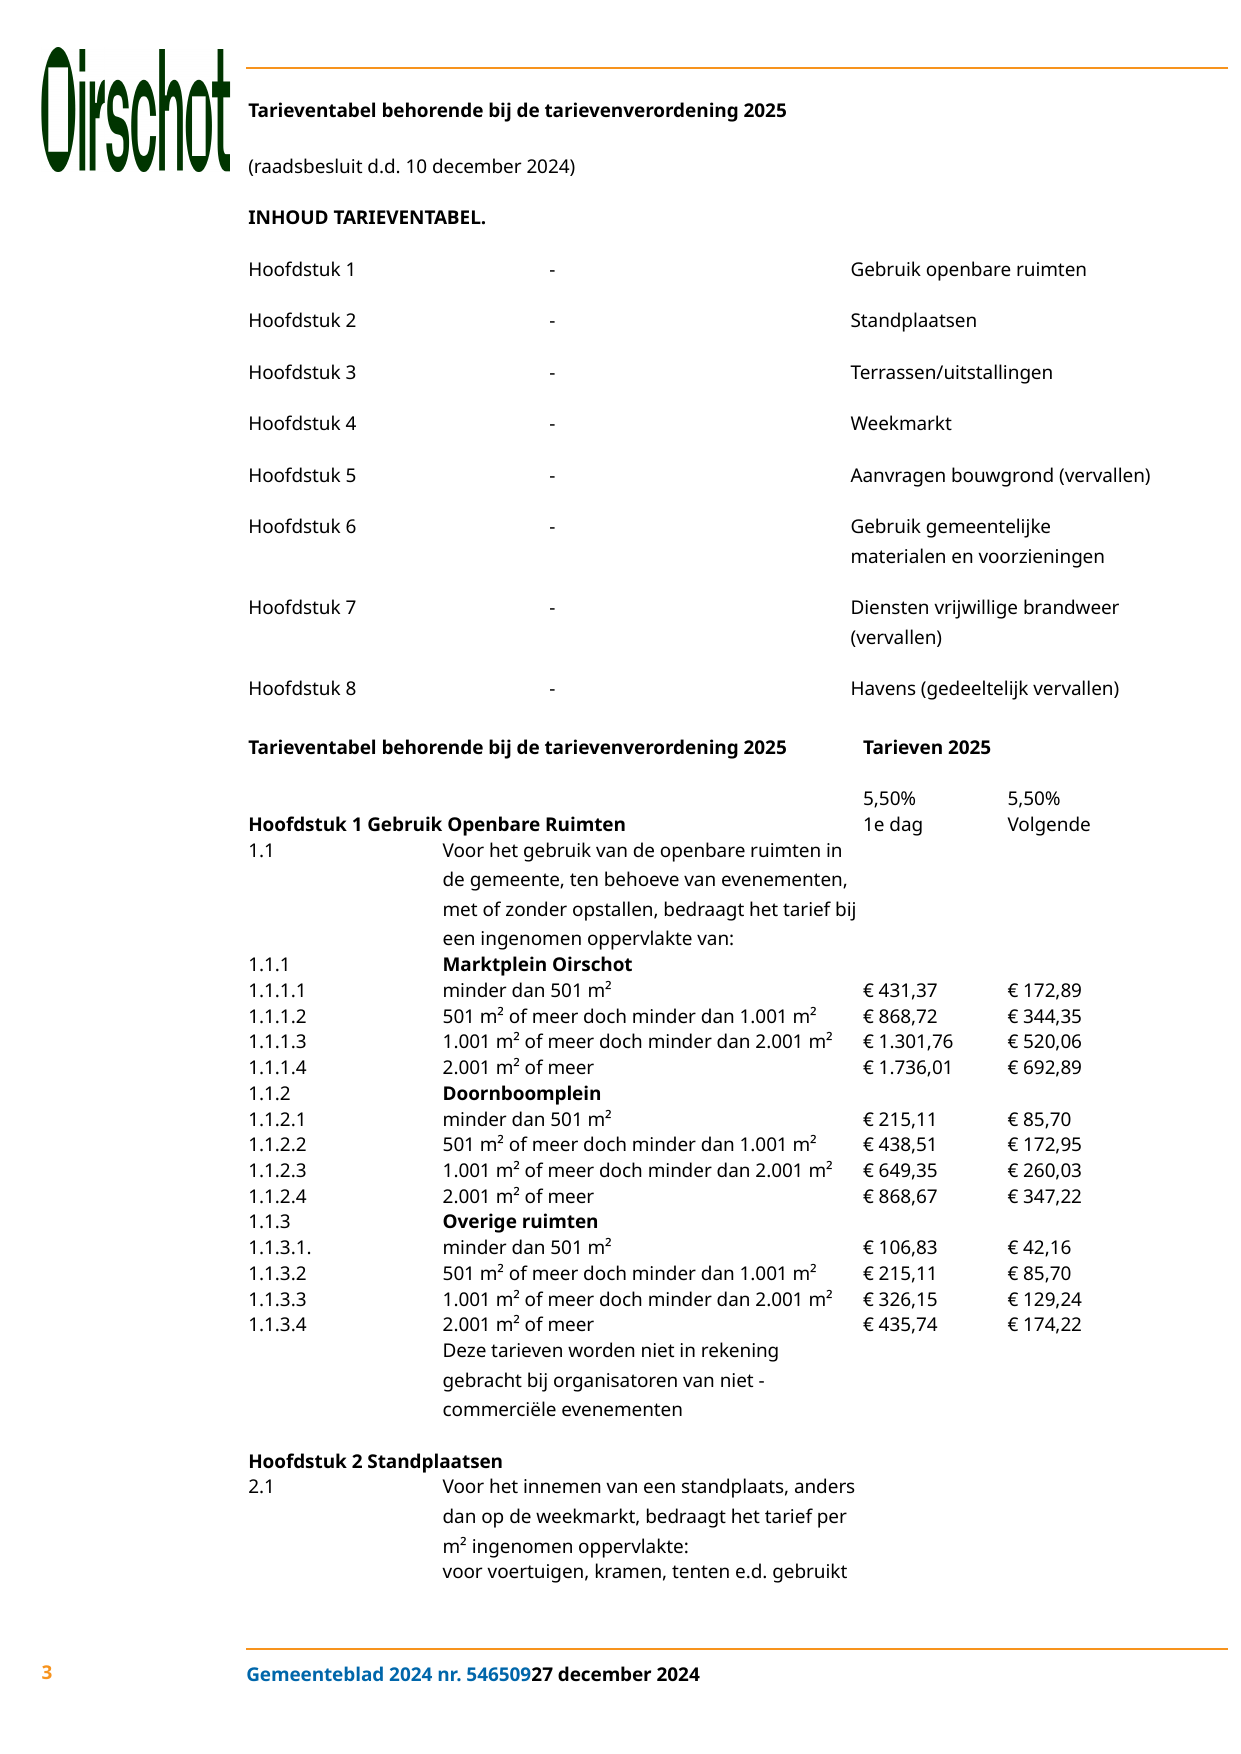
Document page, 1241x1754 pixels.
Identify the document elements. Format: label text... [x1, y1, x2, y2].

table_cell [248, 1337, 442, 1422]
table_cell [549, 385, 850, 410]
table_cell [863, 760, 1007, 785]
table_cell Voor het innemen van een standplaats, anders dan op de weekmarkt, bedraagt het tarief per m² ingenomen oppervlakte: [443, 1474, 863, 1558]
table_cell [850, 488, 1152, 513]
table_cell [248, 385, 549, 410]
table_cell [1007, 1209, 1152, 1234]
table_cell € 1.301,76 [863, 1029, 1007, 1054]
table_cell € 1.736,01 [863, 1054, 1007, 1080]
table_cell € 435,74 [863, 1312, 1007, 1337]
table_cell INHOUD TARIEVENTABEL. [248, 205, 1152, 230]
table_cell 1.001 m² of meer doch minder dan 2.001 m² [443, 1029, 863, 1054]
table_cell 1.1.2.2 [248, 1131, 442, 1157]
table_cell € 692,89 [1007, 1054, 1152, 1080]
table_cell voor voertuigen, kramen, tenten e.d. gebruikt [443, 1559, 863, 1584]
table_cell Terrassen/uitstallingen [850, 359, 1152, 384]
table_cell € 649,35 [863, 1157, 1007, 1183]
table_cell [863, 1474, 1152, 1558]
table_cell € 85,70 [1007, 1106, 1152, 1131]
table_cell Gebruik gemeentelijke materialen en voorzieningen [850, 513, 1152, 568]
table_cell [443, 785, 863, 811]
table_cell 2.001 m² of meer [443, 1054, 863, 1080]
table_cell Weekmarkt [850, 410, 1152, 436]
picture [41, 47, 231, 172]
table_cell Deze tarieven worden niet in rekening gebracht bij organisatoren van niet - commerciële evenementen [443, 1337, 863, 1422]
table_cell [863, 1422, 1007, 1448]
table_cell Diensten vrijwillige brandweer (vervallen) [850, 594, 1152, 649]
table_cell [1007, 1080, 1152, 1106]
table_cell 1.1.3.4 [248, 1312, 442, 1337]
table_cell Hoofdstuk 1 [248, 256, 549, 282]
table_cell [248, 785, 442, 811]
table_cell € 431,37 [863, 977, 1007, 1003]
table_cell 1.1.2 [248, 1080, 442, 1106]
table_cell - [549, 308, 850, 333]
table_cell € 174,22 [1007, 1312, 1152, 1337]
table_cell 5,50% [863, 785, 1007, 811]
table_cell Hoofdstuk 2 Standplaatsen [248, 1448, 863, 1474]
table_cell Hoofdstuk 5 [248, 462, 549, 487]
table_cell [850, 333, 1152, 359]
table_cell € 344,35 [1007, 1003, 1152, 1028]
table_cell Hoofdstuk 7 [248, 594, 549, 649]
table_cell € 438,51 [863, 1131, 1007, 1157]
table_cell Hoofdstuk 8 [248, 675, 549, 701]
table_cell 501 m² of meer doch minder dan 1.001 m² [443, 1003, 863, 1028]
table_cell [443, 1422, 863, 1448]
table_cell [248, 650, 549, 675]
table_cell Hoofdstuk 1 Gebruik Openbare Ruimten [248, 811, 863, 837]
table_cell 1.1.3.1. [248, 1234, 442, 1260]
table_cell 1.1 [248, 837, 442, 951]
table_header (raadsbesluit d.d. 10 december 2024) [248, 153, 1152, 179]
table_cell Gebruik openbare ruimten [850, 256, 1152, 282]
table_cell Hoofdstuk 4 [248, 410, 549, 436]
table_cell 2.1 [248, 1474, 442, 1558]
table_cell [850, 569, 1152, 594]
table_cell Voor het gebruik van de openbare ruimten in de gemeente, ten behoeve van evenementen, met of zonder opstallen, bedraagt het tarief bij een ingenomen oppervlakte van: [443, 837, 863, 951]
table_cell 1.1.1 [248, 951, 442, 977]
table_cell 1e dag [863, 811, 1007, 837]
table_cell [863, 1080, 1007, 1106]
table_cell [850, 230, 1152, 256]
table_cell [863, 1559, 1152, 1584]
table_cell [850, 436, 1152, 462]
table_cell Hoofdstuk 6 [248, 513, 549, 568]
table_cell [248, 333, 549, 359]
table_cell [1007, 951, 1152, 977]
table_cell [549, 282, 850, 307]
table_cell - [549, 359, 850, 384]
table_cell [549, 488, 850, 513]
table_cell Marktplein Oirschot [443, 951, 863, 977]
table_cell - [549, 410, 850, 436]
table_cell minder dan 501 m² [443, 977, 863, 1003]
table_cell [248, 1422, 442, 1448]
table_cell [850, 282, 1152, 307]
table_cell [248, 230, 549, 256]
table_cell 1.1.2.4 [248, 1183, 442, 1209]
table_cell - [549, 462, 850, 487]
table_cell [1007, 760, 1152, 785]
table_cell 501 m² of meer doch minder dan 1.001 m² [443, 1260, 863, 1286]
table_cell [1007, 837, 1152, 951]
table_cell 1.1.2.1 [248, 1106, 442, 1131]
table_cell - [549, 594, 850, 649]
table_cell [863, 1209, 1007, 1234]
table_header Tarieventabel behorende bij de tarievenverordening 2025 [248, 734, 863, 760]
table_cell 1.1.1.1 [248, 977, 442, 1003]
table_cell Overige ruimten [443, 1209, 863, 1234]
table_cell - [549, 256, 850, 282]
table_cell 1.1.3.2 [248, 1260, 442, 1286]
table_cell € 85,70 [1007, 1260, 1152, 1286]
table_cell 2.001 m² of meer [443, 1312, 863, 1337]
table_cell [549, 569, 850, 594]
table_cell [549, 230, 850, 256]
table_cell € 172,95 [1007, 1131, 1152, 1157]
table_cell [1007, 1422, 1152, 1448]
table_cell Doornboomplein [443, 1080, 863, 1106]
table_cell 1.1.1.2 [248, 1003, 442, 1028]
table_cell Aanvragen bouwgrond (vervallen) [850, 462, 1152, 487]
table_cell [850, 650, 1152, 675]
table_cell [863, 1448, 1152, 1474]
table_cell Havens (gedeeltelijk vervallen) [850, 675, 1152, 701]
table_cell € 347,22 [1007, 1183, 1152, 1209]
table_cell [850, 385, 1152, 410]
table_cell € 215,11 [863, 1106, 1007, 1131]
table_cell [248, 488, 549, 513]
table_cell - [549, 675, 850, 701]
table_cell [248, 436, 549, 462]
table_cell minder dan 501 m² [443, 1106, 863, 1131]
table_cell [1007, 1337, 1152, 1422]
table_cell 1.001 m² of meer doch minder dan 2.001 m² [443, 1286, 863, 1312]
table_cell € 129,24 [1007, 1286, 1152, 1312]
table_cell 1.001 m² of meer doch minder dan 2.001 m² [443, 1157, 863, 1183]
table_cell [863, 951, 1007, 977]
table_cell € 326,15 [863, 1286, 1007, 1312]
table_cell 1.1.2.3 [248, 1157, 442, 1183]
table_cell 501 m² of meer doch minder dan 1.001 m² [443, 1131, 863, 1157]
table_cell 1.1.1.3 [248, 1029, 442, 1054]
table_cell [549, 333, 850, 359]
table_cell 1.1.1.4 [248, 1054, 442, 1080]
table_cell € 520,06 [1007, 1029, 1152, 1054]
table_cell € 260,03 [1007, 1157, 1152, 1183]
table_cell € 868,72 [863, 1003, 1007, 1028]
table_cell [549, 436, 850, 462]
table_cell 1.1.3.3 [248, 1286, 442, 1312]
table_cell € 172,89 [1007, 977, 1152, 1003]
table_cell € 106,83 [863, 1234, 1007, 1260]
table_cell [248, 282, 549, 307]
table_cell Volgende [1007, 811, 1152, 837]
table_cell € 215,11 [863, 1260, 1007, 1286]
table_cell [863, 837, 1007, 951]
table_cell [248, 569, 549, 594]
table_cell - [549, 513, 850, 568]
table_cell [443, 760, 863, 785]
table_cell [549, 179, 850, 204]
table_cell 5,50% [1007, 785, 1152, 811]
table_cell [863, 1337, 1007, 1422]
text Tarieventabel behorende bij de tarievenverordening 2025 [248, 95, 1152, 123]
table_cell Hoofdstuk 2 [248, 308, 549, 333]
table_cell [248, 1559, 442, 1584]
table_cell [850, 179, 1152, 204]
table_cell 1.1.3 [248, 1209, 442, 1234]
table_cell minder dan 501 m² [443, 1234, 863, 1260]
table_header Tarieven 2025 [863, 734, 1152, 760]
table_cell [248, 760, 442, 785]
table_cell € 868,67 [863, 1183, 1007, 1209]
table_cell Hoofdstuk 3 [248, 359, 549, 384]
table_cell 2.001 m² of meer [443, 1183, 863, 1209]
table_cell [549, 650, 850, 675]
table_cell Standplaatsen [850, 308, 1152, 333]
table_cell [248, 179, 549, 204]
table_cell € 42,16 [1007, 1234, 1152, 1260]
